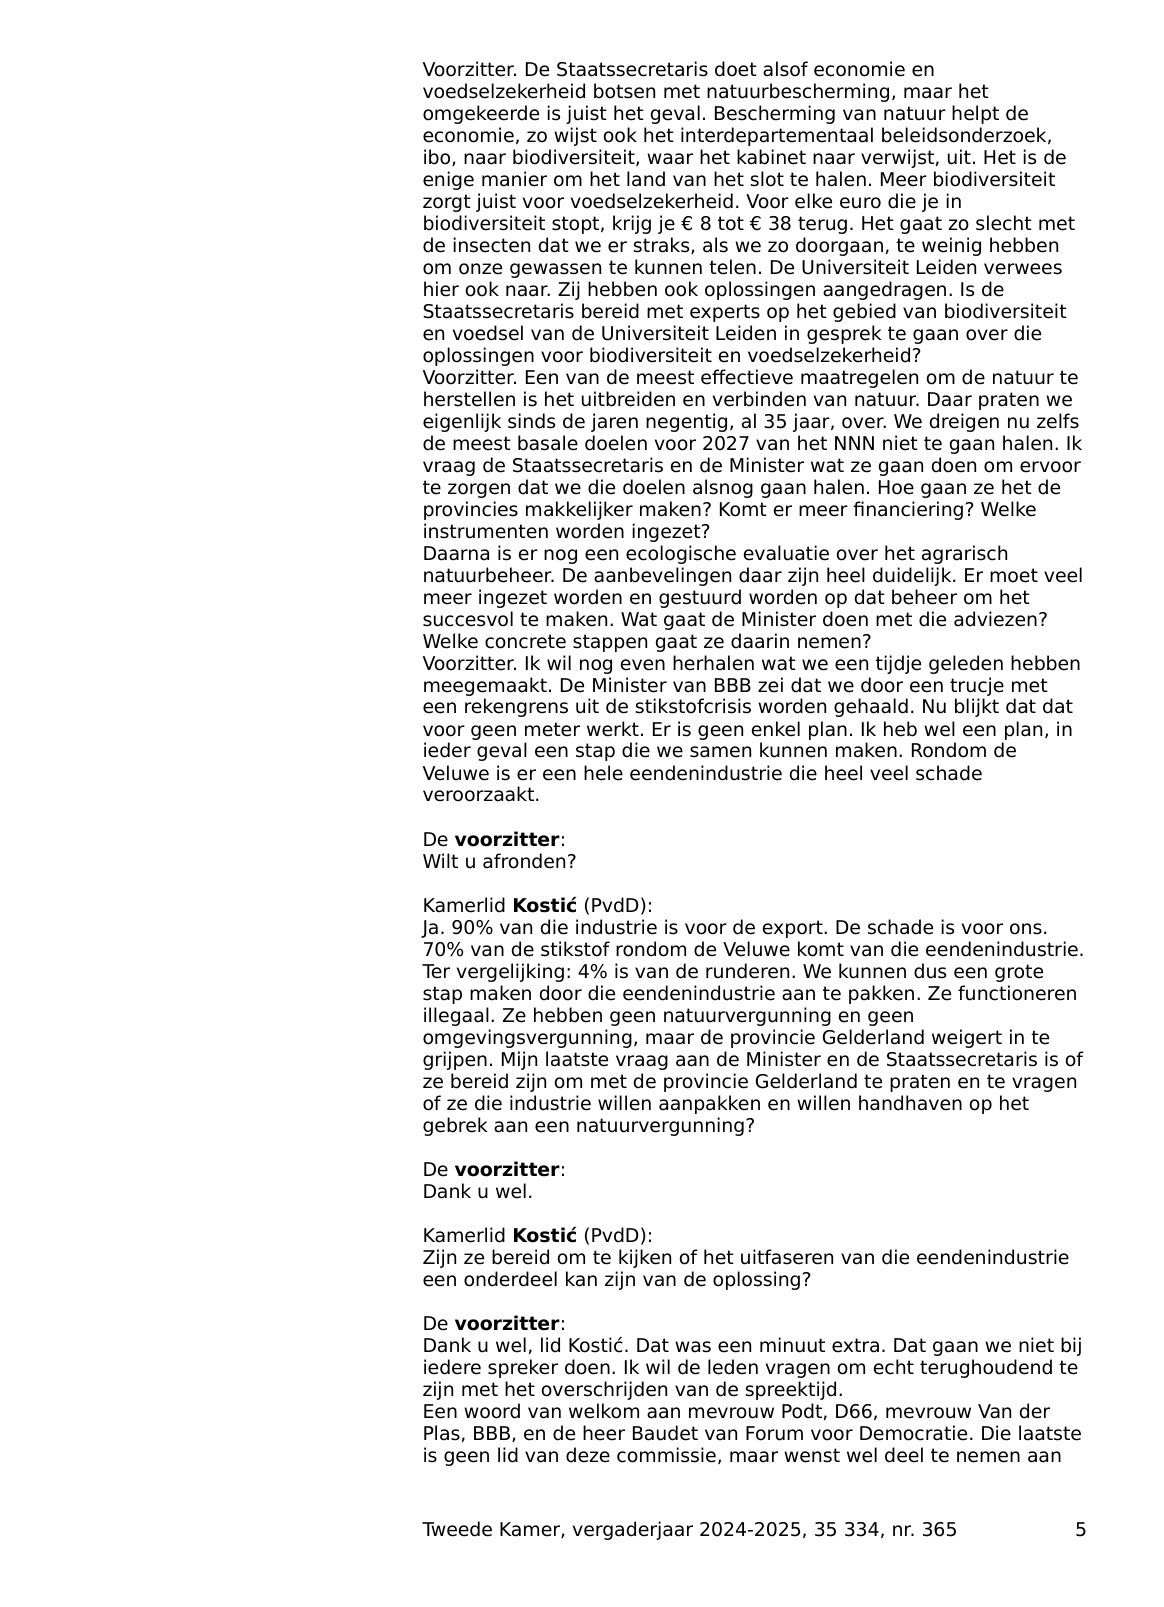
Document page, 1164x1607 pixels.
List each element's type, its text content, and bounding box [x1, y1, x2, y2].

text De voorzitter: [422, 1313, 1087, 1335]
text Kamerlid Kostić (PvdD): [422, 895, 1087, 917]
text Daarna is er nog een ecologische evaluatie over het agrarisch natuurbeheer. De aanbevelingen daar zijn heel duidelijk. Er moet veel meer ingezet worden en gestuurd worden op dat beheer om het succesvol te maken. Wat gaat de Minister doen met die adviezen? Welke concrete stappen gaat ze daarin nemen? [422, 543, 1087, 652]
text Voorzitter. De Staatssecretaris doet alsof economie en voedselzekerheid botsen met natuurbescherming, maar het omgekeerde is juist het geval. Bescherming van natuur helpt de economie, zo wijst ook het interdepartementaal beleidsonderzoek, ibo, naar biodiversiteit, waar het kabinet naar verwijst, uit. Het is de enige manier om het land van het slot te halen. Meer biodiversiteit zorgt juist voor voedselzekerheid. Voor elke euro die je in biodiversiteit stopt, krijg je € 8 tot € 38 terug. Het gaat zo slecht met de insecten dat we er straks, als we zo doorgaan, te weinig hebben om onze gewassen te kunnen telen. De Universiteit Leiden verwees hier ook naar. Zij hebben ook oplossingen aangedragen. Is de Staatssecretaris bereid met experts op het gebied van biodiversiteit en voedsel van de Universiteit Leiden in gesprek te gaan over die oplossingen voor biodiversiteit en voedselzekerheid? [422, 59, 1087, 367]
text Zijn ze bereid om te kijken of het uitfaseren van die eendenindustrie een onderdeel kan zijn van de oplossing? [422, 1247, 1087, 1291]
text De voorzitter: [422, 1159, 1087, 1181]
text Kamerlid Kostić (PvdD): [422, 1225, 1087, 1247]
text Wilt u afronden? [422, 851, 1087, 872]
text Ja. 90% van die industrie is voor de export. De schade is voor ons. 70% van de stikstof rondom de Veluwe komt van die eendenindustrie. Ter vergelijking: 4% is van de runderen. We kunnen dus een grote stap maken door die eendenindustrie aan te pakken. Ze functioneren illegaal. Ze hebben geen natuurvergunning en geen omgevingsvergunning, maar de provincie Gelderland weigert in te grijpen. Mijn laatste vraag aan de Minister en de Staatssecretaris is of ze bereid zijn om met de provincie Gelderland te praten en te vragen of ze die industrie willen aanpakken en willen handhaven op het gebrek aan een natuurvergunning? [422, 917, 1087, 1136]
text Dank u wel, lid Kostić. Dat was een minuut extra. Dat gaan we niet bij iedere spreker doen. Ik wil de leden vragen om echt terughoudend te zijn met het overschrijden van de spreektijd. [422, 1335, 1087, 1401]
text Dank u wel. [422, 1181, 1087, 1203]
text Voorzitter. Ik wil nog even herhalen wat we een tijdje geleden hebben meegemaakt. De Minister van BBB zei dat we door een trucje met een rekengrens uit de stikstofcrisis worden gehaald. Nu blijkt dat dat voor geen meter werkt. Er is geen enkel plan. Ik heb wel een plan, in ieder geval een stap die we samen kunnen maken. Rondom de Veluwe is er een hele eendenindustrie die heel veel schade veroorzaakt. [422, 652, 1087, 806]
text Voorzitter. Een van de meest effectieve maatregelen om de natuur te herstellen is het uitbreiden en verbinden van natuur. Daar praten we eigenlijk sinds de jaren negentig, al 35 jaar, over. We dreigen nu zelfs de meest basale doelen voor 2027 van het NNN niet te gaan halen. Ik vraag de Staatssecretaris en de Minister wat ze gaan doen om ervoor te zorgen dat we die doelen alsnog gaan halen. Hoe gaan ze het de provincies makkelijker maken? Komt er meer financiering? Welke instrumenten worden ingezet? [422, 367, 1087, 543]
text Een woord van welkom aan mevrouw Podt, D66, mevrouw Van der Plas, BBB, en de heer Baudet van Forum voor Democratie. Die laatste is geen lid van deze commissie, maar wenst wel deel te nemen aan [422, 1401, 1087, 1467]
text De voorzitter: [422, 828, 1087, 851]
